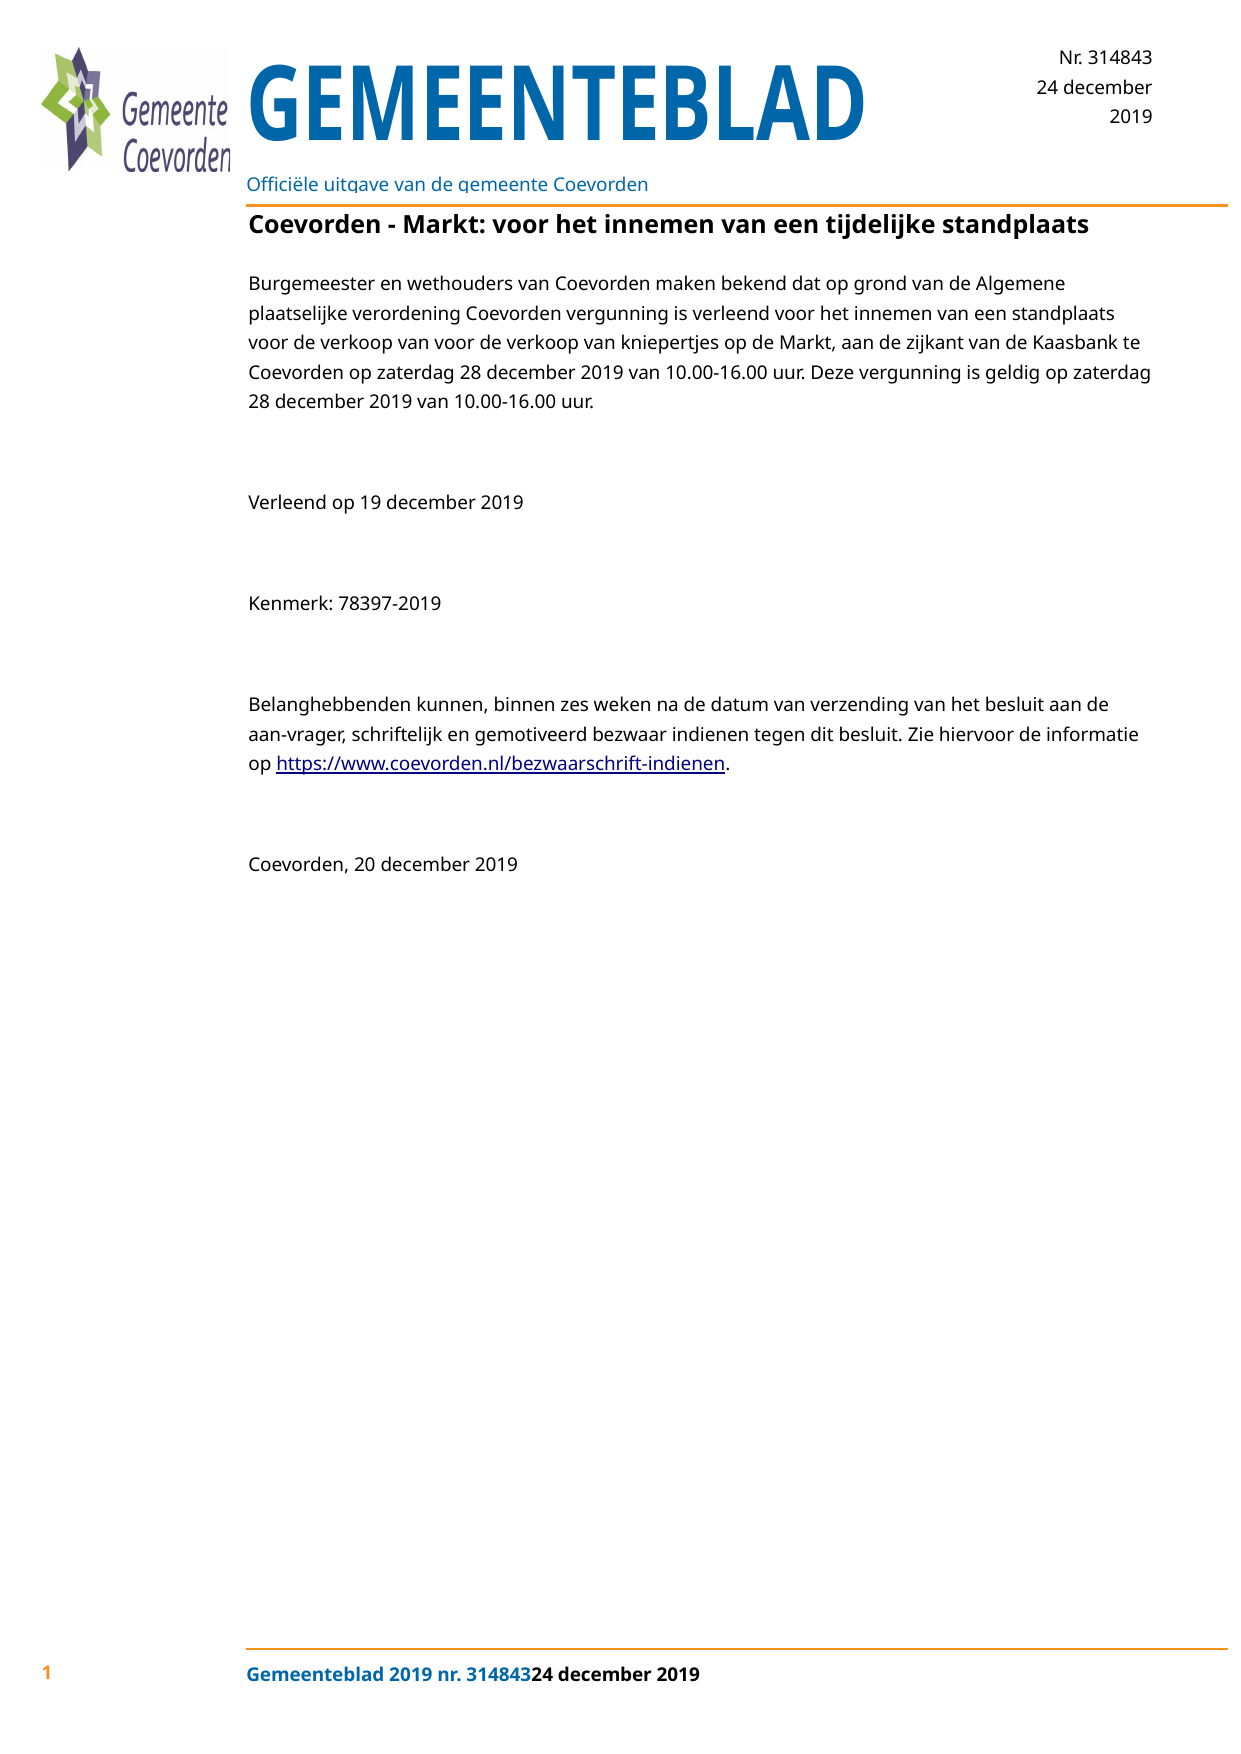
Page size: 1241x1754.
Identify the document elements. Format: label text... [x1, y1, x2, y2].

picture [41, 47, 231, 172]
text Kenmerk: 78397-2019 [248, 590, 1152, 616]
text Coevorden, 20 december 2019 [248, 851, 1152, 877]
text Verleend op 19 december 2019 [248, 489, 1152, 515]
text Coevorden - Markt: voor het innemen van een tijdelijke standplaats [248, 207, 1152, 241]
text Belanghebbenden kunnen, binnen zes weken na de datum van verzending van het besluit aan de aan-vrager, schriftelijk en gemotiveerd bezwaar indienen tegen dit besluit. Zie hiervoor de informatie op https://www.coevorden.nl/bezwaarschrift-indienen. [248, 691, 1152, 776]
text Burgemeester en wethouders van Coevorden maken bekend dat op grond van de Algemene plaatselijke verordening Coevorden vergunning is verleend voor het innemen van een standplaats voor de verkoop van voor de verkoop van kniepertjes op de Markt, aan de zijkant van de Kaasbank te Coevorden op zaterdag 28 december 2019 van 10.00-16.00 uur. Deze vergunning is geldig op zaterdag 28 december 2019 van 10.00-16.00 uur. [248, 270, 1152, 414]
